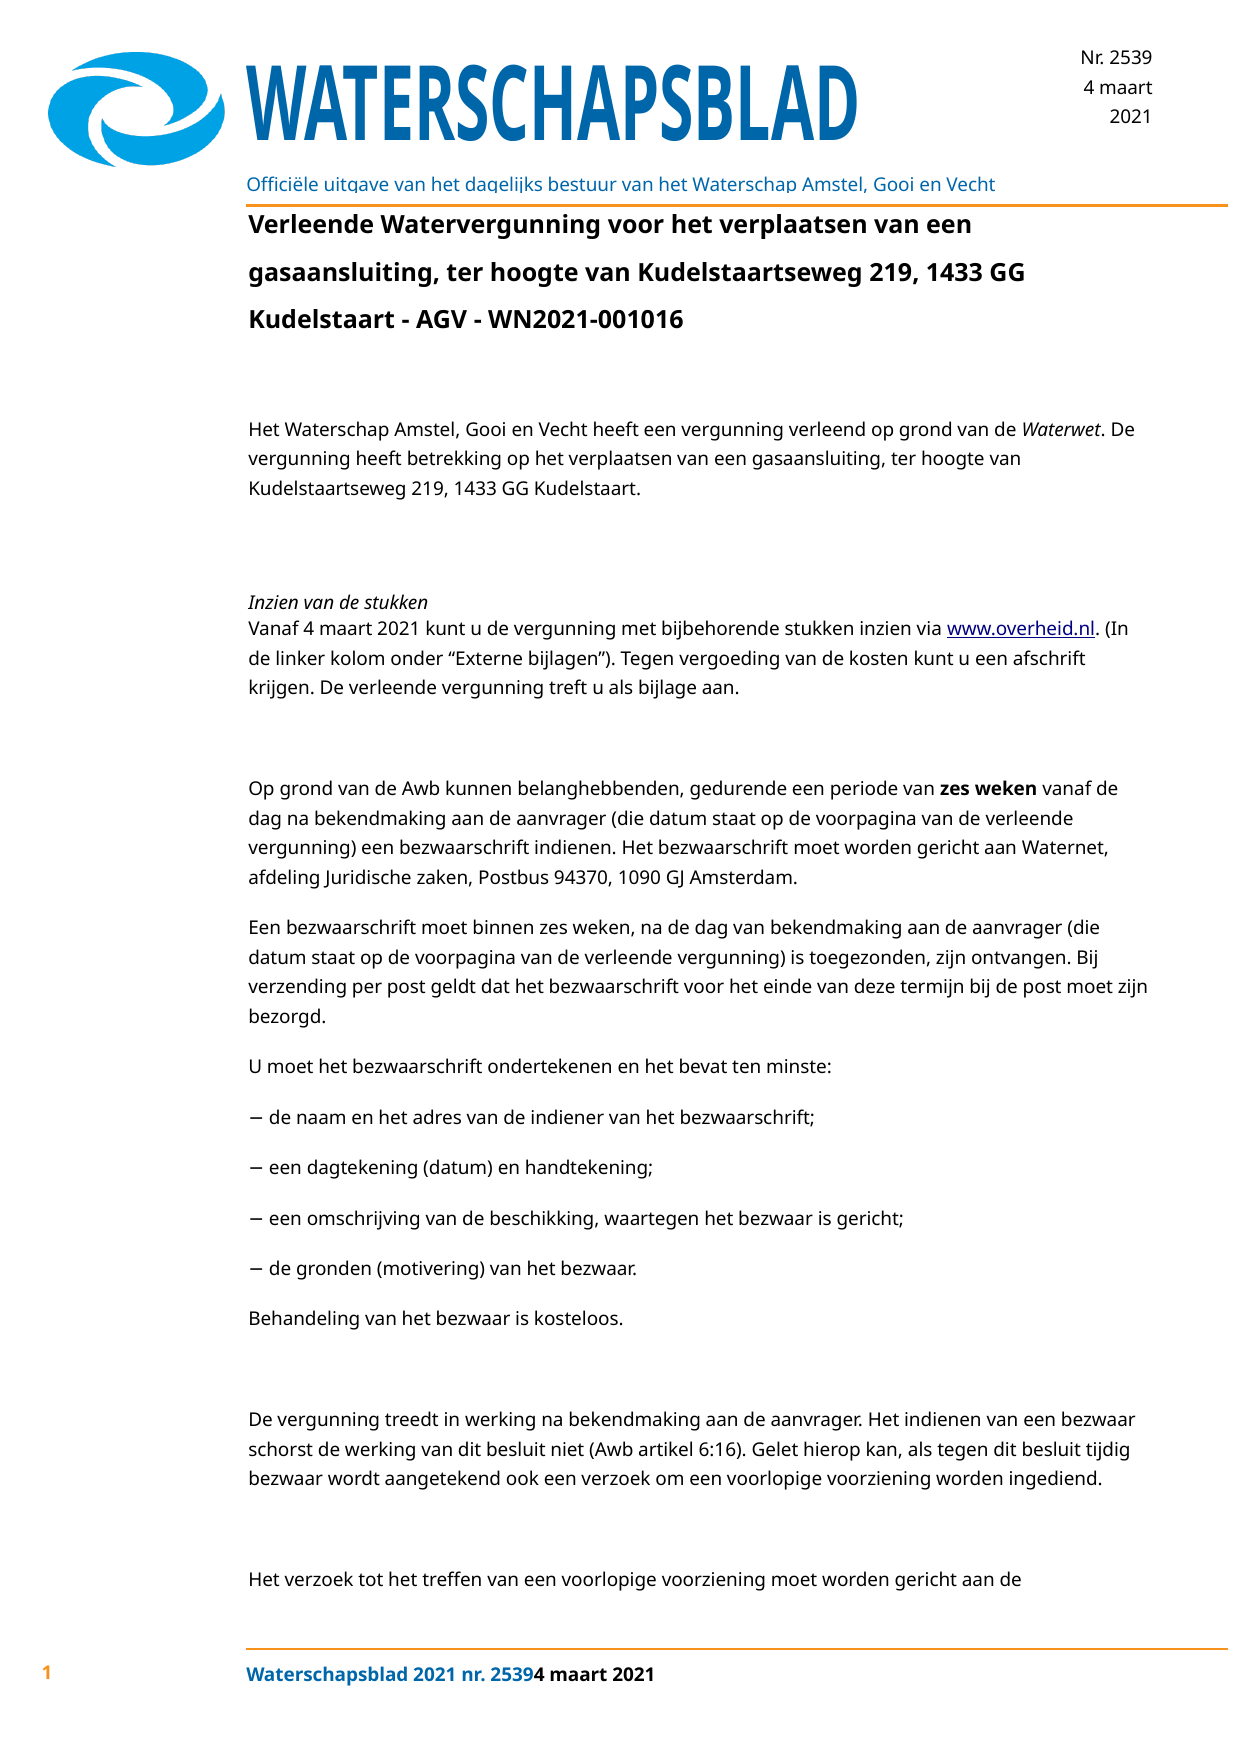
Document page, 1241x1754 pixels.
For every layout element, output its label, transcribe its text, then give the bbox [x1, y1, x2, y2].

text − een dagtekening (datum) en handtekening; [248, 1154, 1152, 1180]
text Op grond van de Awb kunnen belanghebbenden, gedurende een periode van zes weken vanaf de dag na bekendmaking aan de aanvrager (die datum staat op de voorpagina van de verleende vergunning) een bezwaarschrift indienen. Het bezwaarschrift moet worden gericht aan Waternet, afdeling Juridische zaken, Postbus 94370, 1090 GJ Amsterdam. [248, 775, 1152, 890]
text − de naam en het adres van de indiener van het bezwaarschrift; [248, 1104, 1152, 1130]
picture [41, 47, 231, 172]
text Verleende Watervergunning voor het verplaatsen van een gasaansluiting, ter hoogte van Kudelstaartseweg 219, 1433 GG Kudelstaart - AGV - WN2021-001016 [248, 207, 1152, 336]
text − een omschrijving van de beschikking, waartegen het bezwaar is gericht; [248, 1205, 1152, 1231]
text Vanaf 4 maart 2021 kunt u de vergunning met bijbehorende stukken inzien via www.overheid.nl. (In de linker kolom onder “Externe bijlagen”). Tegen vergoeding van de kosten kunt u een afschrift krijgen. De verleende vergunning treft u als bijlage aan. [248, 615, 1152, 700]
text − de gronden (motivering) van het bezwaar. [248, 1255, 1152, 1281]
text De vergunning treedt in werking na bekendmaking aan de aanvrager. Het indienen van een bezwaar schorst de werking van dit besluit niet (Awb artikel 6:16). Gelet hierop kan, als tegen dit besluit tijdig bezwaar wordt aangetekend ook een verzoek om een voorlopige voorziening worden ingediend. [248, 1406, 1152, 1491]
text Het Waterschap Amstel, Gooi en Vecht heeft een vergunning verleend op grond van de Waterwet. De vergunning heeft betrekking op het verplaatsen van een gasaansluiting, ter hoogte van Kudelstaartseweg 219, 1433 GG Kudelstaart. [248, 416, 1152, 501]
text Het verzoek tot het treffen van een voorlopige voorziening moet worden gericht aan de [248, 1566, 1152, 1592]
text Een bezwaarschrift moet binnen zes weken, na de dag van bekendmaking aan de aanvrager (die datum staat op de voorpagina van de verleende vergunning) is toegezonden, zijn ontvangen. Bij verzending per post geldt dat het bezwaarschrift voor het einde van deze termijn bij de post moet zijn bezorgd. [248, 914, 1152, 1029]
text Behandeling van het bezwaar is kosteloos. [248, 1306, 1152, 1331]
text Inzien van de stukken [248, 589, 1152, 615]
text U moet het bezwaarschrift ondertekenen en het bevat ten minste: [248, 1053, 1152, 1079]
